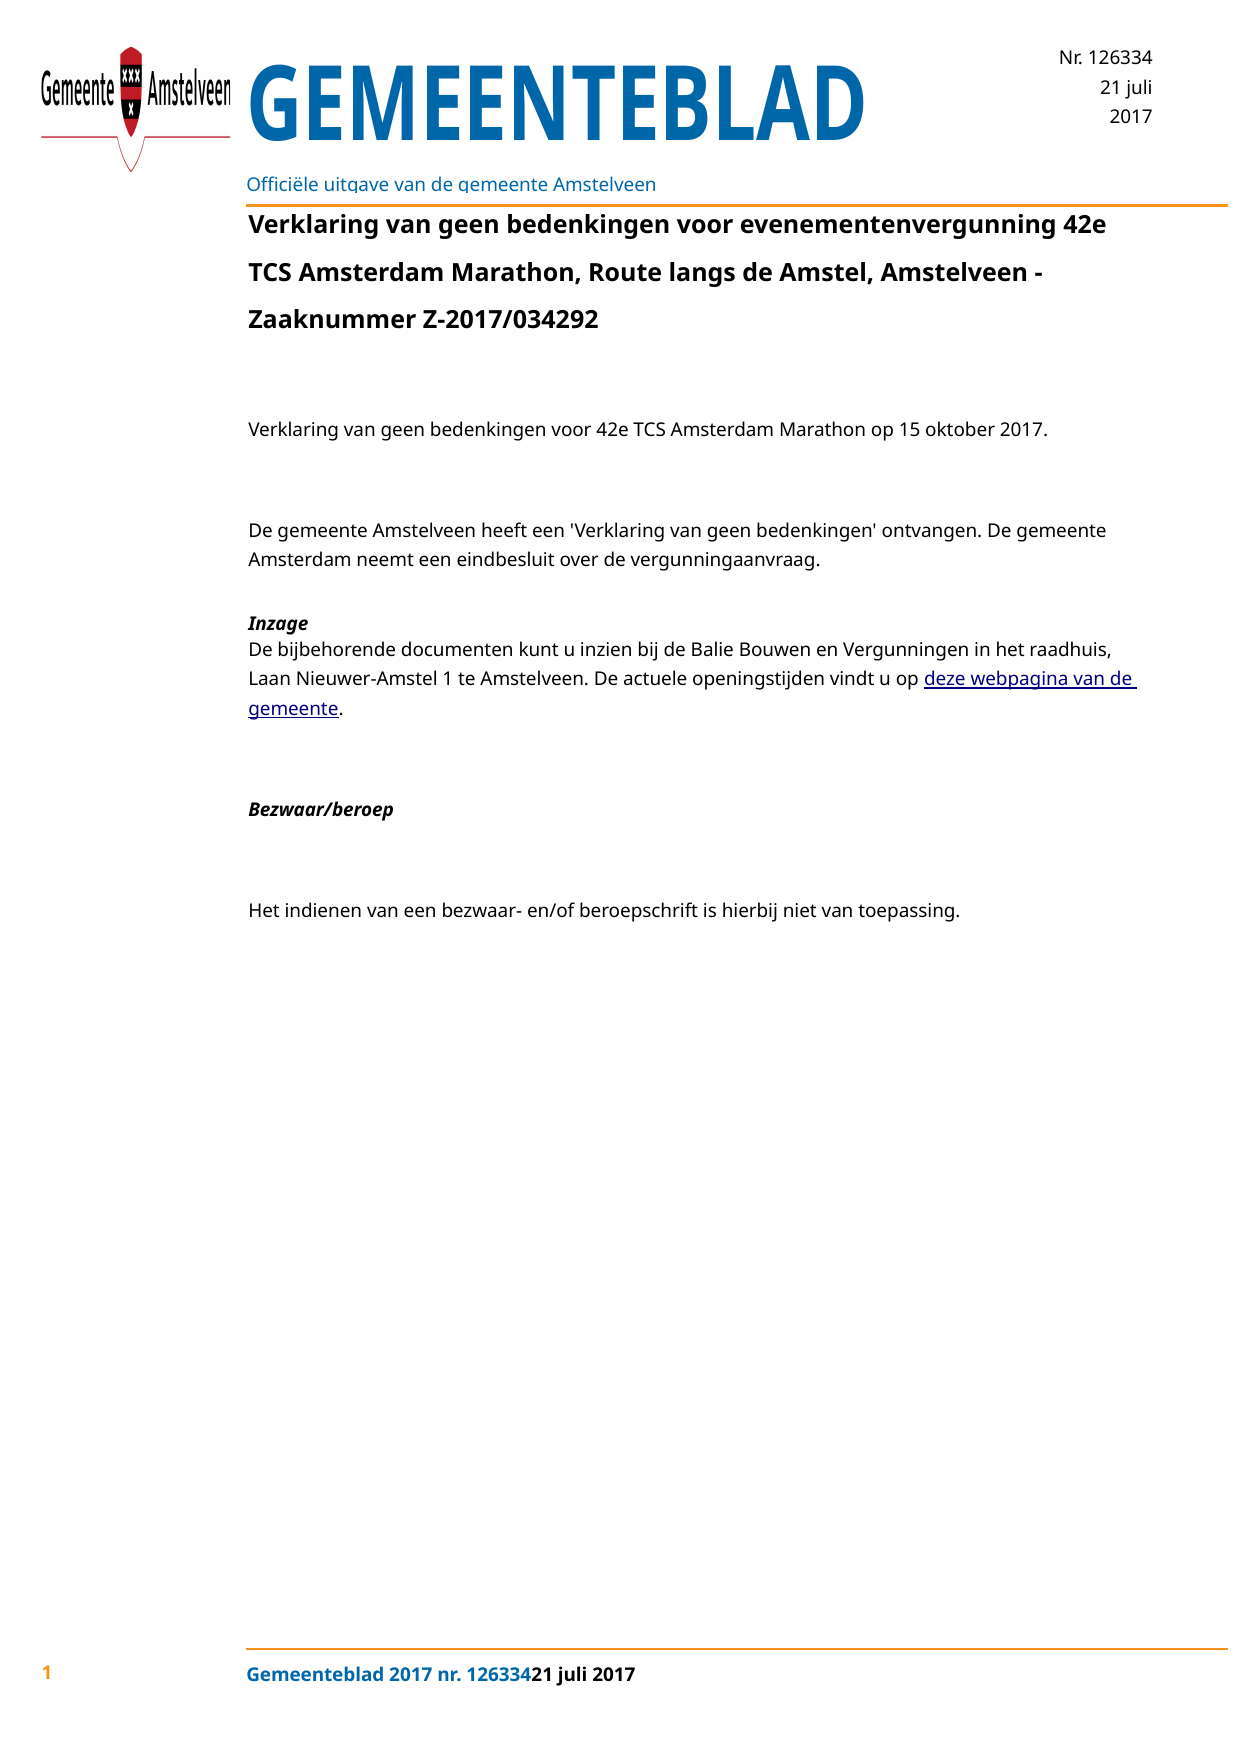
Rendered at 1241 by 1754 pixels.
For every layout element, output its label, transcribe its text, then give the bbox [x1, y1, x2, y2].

text De bijbehorende documenten kunt u inzien bij de Balie Bouwen en Vergunningen in het raadhuis, Laan Nieuwer-Amstel 1 te Amstelveen. De actuele openingstijden vindt u op deze webpagina van de gemeente. [248, 636, 1152, 721]
text Inzage [248, 610, 1152, 636]
text Het indienen van een bezwaar- en/of beroepschrift is hierbij niet van toepassing. [248, 897, 1152, 923]
text De gemeente Amstelveen heeft een 'Verklaring van geen bedenkingen' ontvangen. De gemeente Amsterdam neemt een eindbesluit over de vergunningaanvraag. [248, 517, 1152, 572]
text Verklaring van geen bedenkingen voor 42e TCS Amsterdam Marathon op 15 oktober 2017. [248, 416, 1152, 442]
picture [41, 47, 231, 172]
text Verklaring van geen bedenkingen voor evenementenvergunning 42e TCS Amsterdam Marathon, Route langs de Amstel, Amstelveen - Zaaknummer Z-2017/034292 [248, 207, 1152, 336]
text Bezwaar/beroep [248, 796, 1152, 822]
